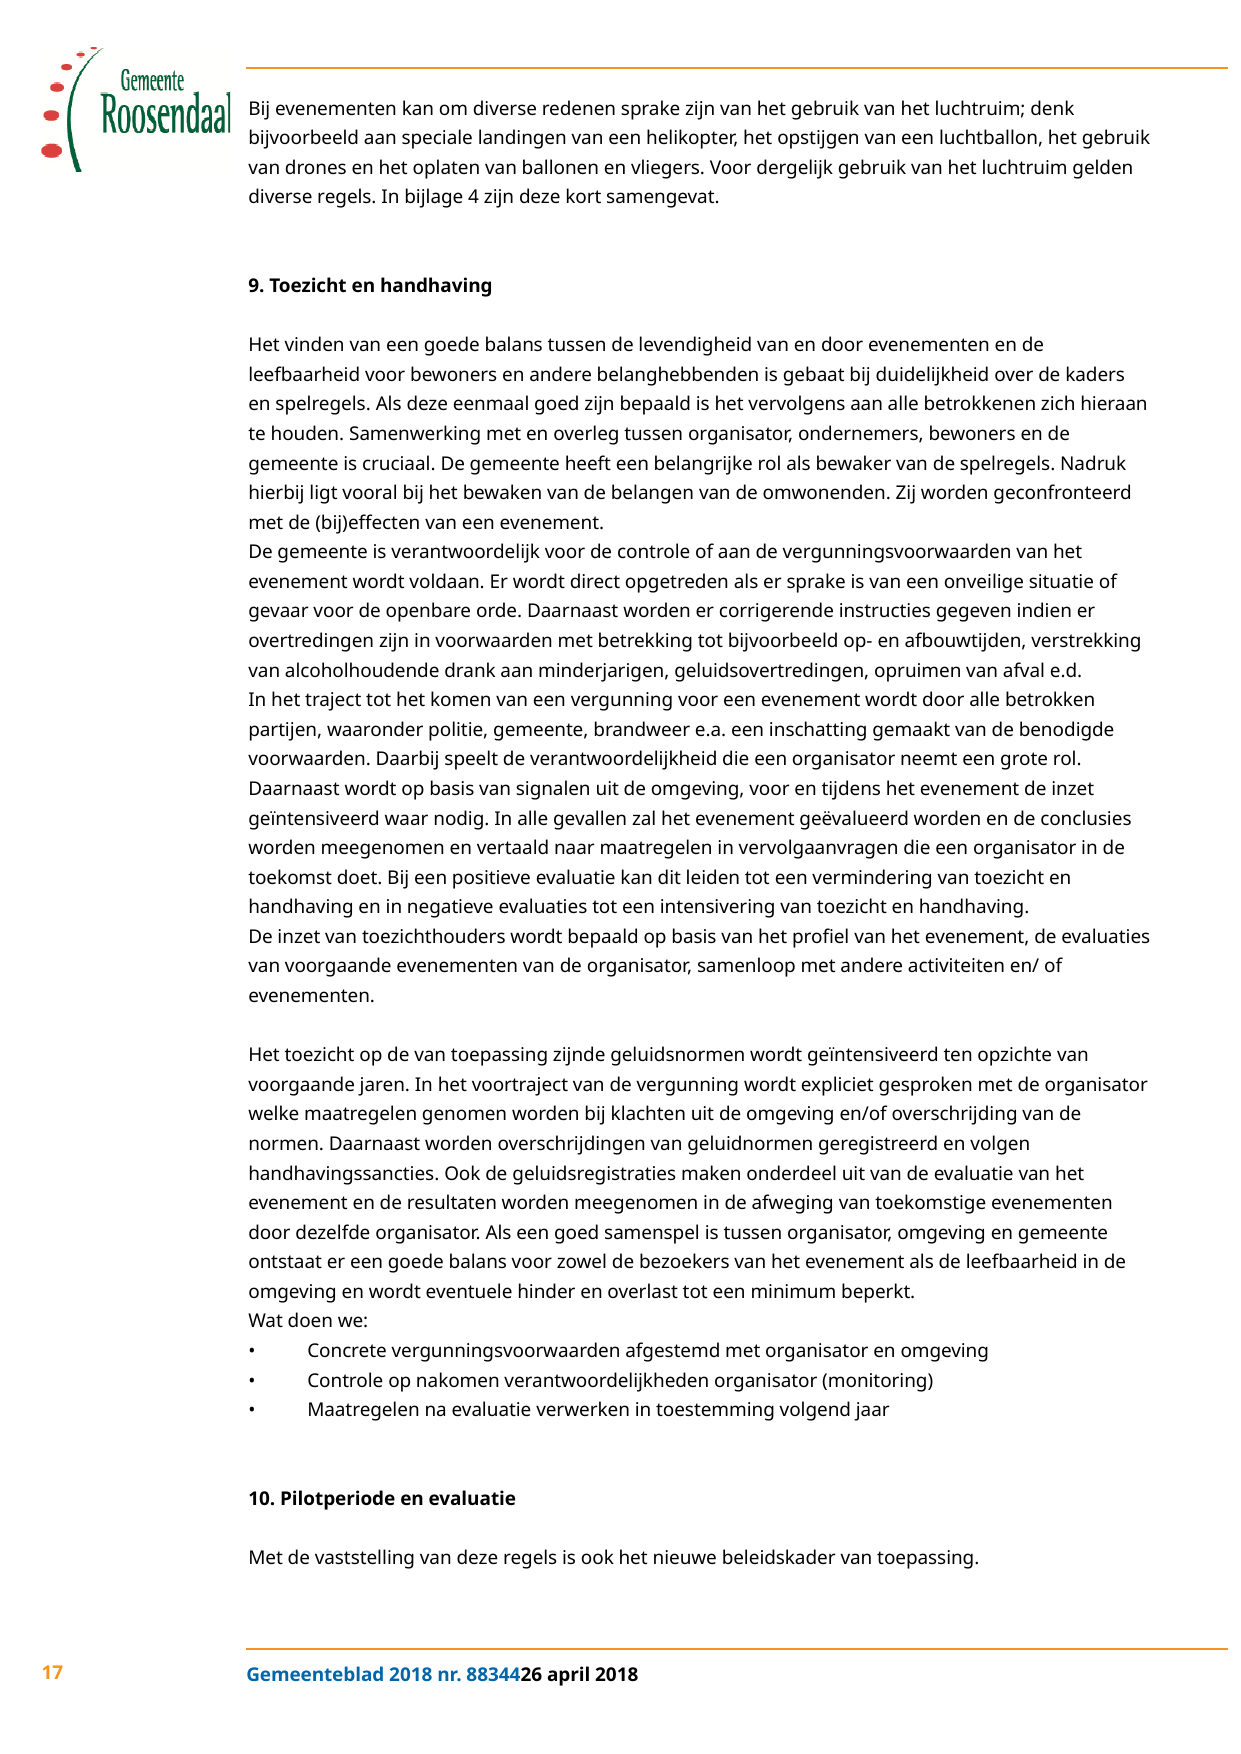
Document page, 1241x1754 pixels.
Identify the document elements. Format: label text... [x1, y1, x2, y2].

text In het traject tot het komen van een vergunning voor een evenement wordt door alle betrokken partijen, waaronder politie, gemeente, brandweer e.a. een inschatting gemaakt van de benodigde voorwaarden. Daarbij speelt de verantwoordelijkheid die een organisator neemt een grote rol. Daarnaast wordt op basis van signalen uit de omgeving, voor en tijdens het evenement de inzet geïntensiveerd waar nodig. In alle gevallen zal het evenement geëvalueerd worden en de conclusies worden meegenomen en vertaald naar maatregelen in vervolgaanvragen die een organisator in de toekomst doet. Bij een positieve evaluatie kan dit leiden tot een vermindering van toezicht en handhaving en in negatieve evaluaties tot een intensivering van toezicht en handhaving. [248, 686, 1152, 919]
list Concrete vergunningsvoorwaarden afgestemd met organisator en omgeving [248, 1337, 1152, 1363]
text Het vinden van een goede balans tussen de levendigheid van en door evenementen en de leefbaarheid voor bewoners en andere belanghebbenden is gebaat bij duidelijkheid over de kaders en spelregels. Als deze eenmaal goed zijn bepaald is het vervolgens aan alle betrokkenen zich hieraan te houden. Samenwerking met en overleg tussen organisator, ondernemers, bewoners en de gemeente is cruciaal. De gemeente heeft een belangrijke rol als bewaker van de spelregels. Nadruk hierbij ligt vooral bij het bewaken van de belangen van de omwonenden. Zij worden geconfronteerd met de (bij)effecten van een evenement. [248, 331, 1152, 535]
text Met de vaststelling van deze regels is ook het nieuwe beleidskader van toepassing. [248, 1544, 1152, 1570]
list Controle op nakomen verantwoordelijkheden organisator (monitoring) [248, 1367, 1152, 1393]
text Wat doen we: [248, 1308, 1152, 1333]
text 10. Pilotperiode en evaluatie [248, 1485, 1152, 1511]
text De gemeente is verantwoordelijk voor de controle of aan de vergunningsvoorwaarden van het evenement wordt voldaan. Er wordt direct opgetreden als er sprake is van een onveilige situatie of gevaar voor de openbare orde. Daarnaast worden er corrigerende instructies gegeven indien er overtredingen zijn in voorwaarden met betrekking tot bijvoorbeeld op- en afbouwtijden, verstrekking van alcoholhoudende drank aan minderjarigen, geluidsovertredingen, opruimen van afval e.d. [248, 538, 1152, 683]
text De inzet van toezichthouders wordt bepaald op basis van het profiel van het evenement, de evaluaties van voorgaande evenementen van de organisator, samenloop met andere activiteiten en/ of evenementen. [248, 923, 1152, 1008]
text Het toezicht op de van toepassing zijnde geluidsnormen wordt geïntensiveerd ten opzichte van voorgaande jaren. In het voortraject van de vergunning wordt expliciet gesproken met de organisator welke maatregelen genomen worden bij klachten uit de omgeving en/of overschrijding van de normen. Daarnaast worden overschrijdingen van geluidnormen geregistreerd en volgen handhavingssancties. Ook de geluidsregistraties maken onderdeel uit van de evaluatie van het evenement en de resultaten worden meegenomen in de afweging van toekomstige evenementen door dezelfde organisator. Als een goed samenspel is tussen organisator, omgeving en gemeente ontstaat er een goede balans voor zowel de bezoekers van het evenement als de leefbaarheid in de omgeving en wordt eventuele hinder en overlast tot een minimum beperkt. [248, 1041, 1152, 1304]
text 9. Toezicht en handhaving [248, 272, 1152, 298]
picture [41, 47, 231, 172]
text Bij evenementen kan om diverse redenen sprake zijn van het gebruik van het luchtruim; denk bijvoorbeeld aan speciale landingen van een helikopter, het opstijgen van een luchtballon, het gebruik van drones en het oplaten van ballonen en vliegers. Voor dergelijk gebruik van het luchtruim gelden diverse regels. In bijlage 4 zijn deze kort samengevat. [248, 95, 1152, 209]
list Maatregelen na evaluatie verwerken in toestemming volgend jaar [248, 1396, 1152, 1422]
